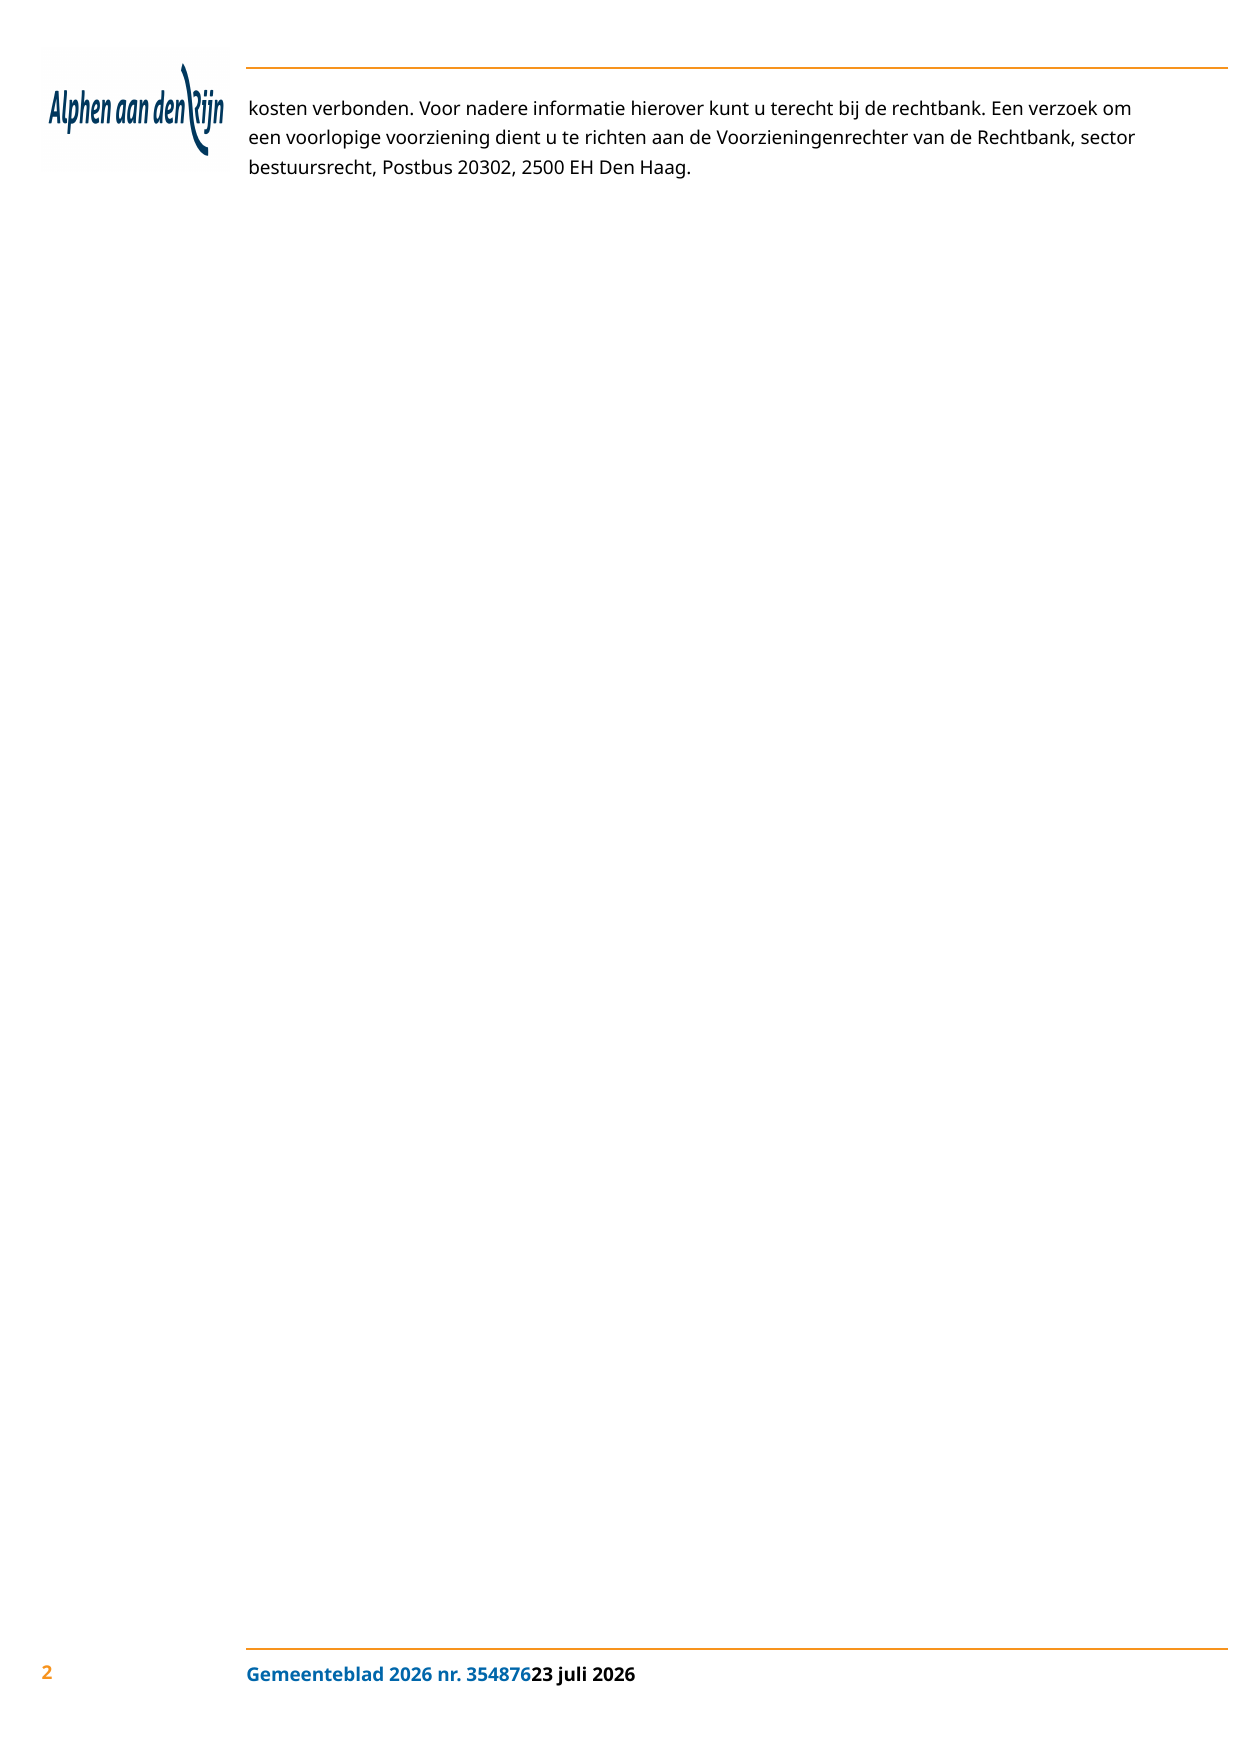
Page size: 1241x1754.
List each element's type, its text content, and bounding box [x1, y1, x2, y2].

picture [41, 47, 231, 172]
text kosten verbonden. Voor nadere informatie hierover kunt u terecht bij de rechtbank. Een verzoek om een voorlopige voorziening dient u te richten aan de Voorzieningenrechter van de Rechtbank, sector bestuursrecht, Postbus 20302, 2500 EH Den Haag. [248, 95, 1152, 180]
